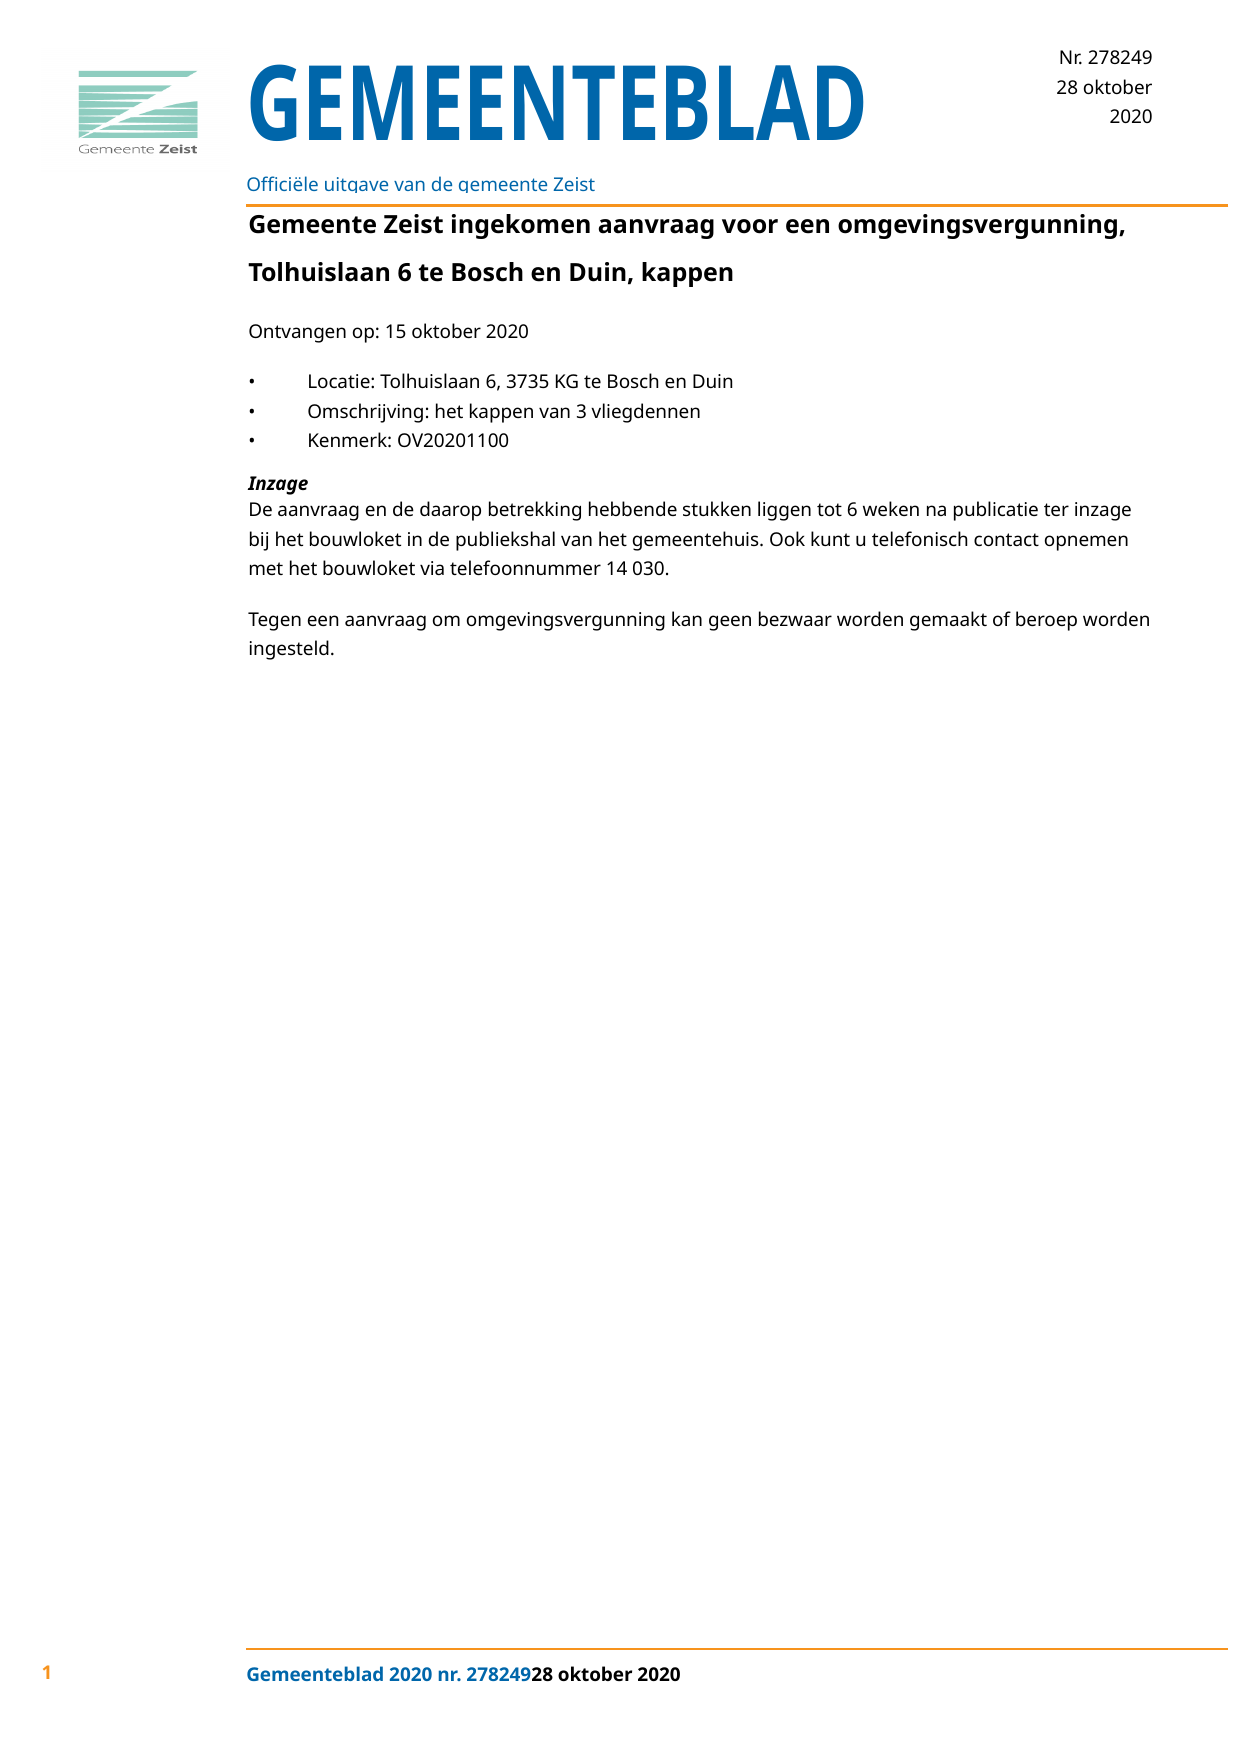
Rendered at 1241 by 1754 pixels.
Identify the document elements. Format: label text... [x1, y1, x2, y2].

text Gemeente Zeist ingekomen aanvraag voor een omgevingsvergunning, Tolhuislaan 6 te Bosch en Duin, kappen [248, 207, 1152, 288]
list Locatie: Tolhuislaan 6, 3735 KG te Bosch en Duin [248, 368, 1152, 394]
text Ontvangen op: 15 oktober 2020 [248, 318, 1152, 344]
text De aanvraag en de daarop betrekking hebbende stukken liggen tot 6 weken na publicatie ter inzage bij het bouwloket in de publiekshal van het gemeentehuis. Ook kunt u telefonisch contact opnemen met het bouwloket via telefoonnummer 14 030. [248, 496, 1152, 581]
list Omschrijving: het kappen van 3 vliegdennen [248, 398, 1152, 424]
text Inzage [248, 471, 1152, 496]
list Kenmerk: OV20201100 [248, 427, 1152, 453]
picture [41, 47, 231, 172]
text Tegen een aanvraag om omgevingsvergunning kan geen bezwaar worden gemaakt of beroep worden ingesteld. [248, 606, 1152, 661]
